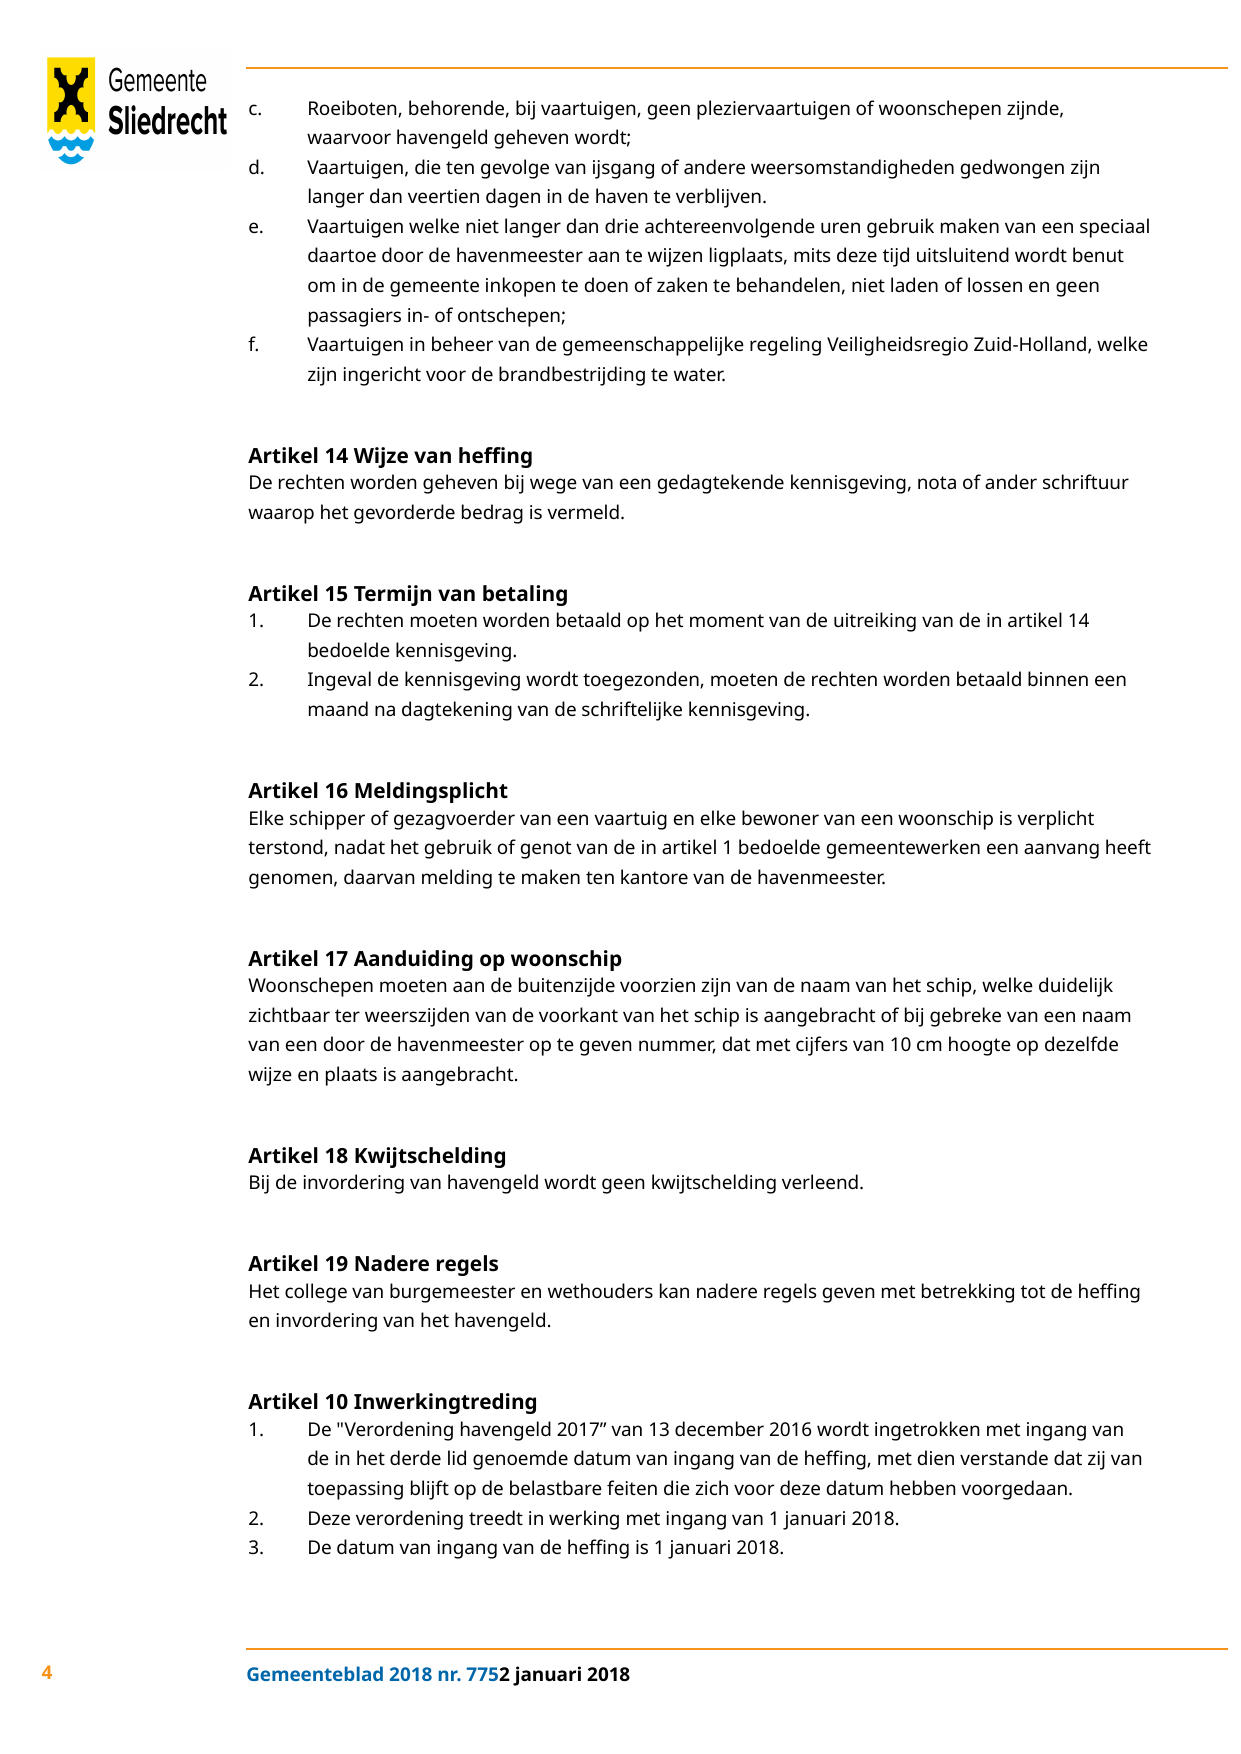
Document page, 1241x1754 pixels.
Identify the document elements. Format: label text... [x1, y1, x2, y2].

text Het college van burgemeester en wethouders kan nadere regels geven met betrekking tot de heffing en invordering van het havengeld. [248, 1278, 1152, 1333]
text Artikel 10 Inwerkingtreding [248, 1387, 1152, 1416]
text Woonschepen moeten aan de buitenzijde voorzien zijn van de naam van het schip, welke duidelijk zichtbaar ter weerszijden van de voorkant van het schip is aangebracht of bij gebreke van een naam van een door de havenmeester op te geven nummer, dat met cijfers van 10 cm hoogte op dezelfde wijze en plaats is aangebracht. [248, 972, 1152, 1087]
list Vaartuigen in beheer van de gemeenschappelijke regeling Veiligheidsregio Zuid-Holland, welke zijn ingericht voor de brandbestrijding te water. [248, 331, 1152, 387]
list Vaartuigen welke niet langer dan drie achtereenvolgende uren gebruik maken van een speciaal daartoe door de havenmeester aan te wijzen ligplaats, mits deze tijd uitsluitend wordt benut om in de gemeente inkopen te doen of zaken te behandelen, niet laden of lossen en geen passagiers in- of ontschepen; [248, 213, 1152, 328]
text Artikel 19 Nadere regels [248, 1249, 1152, 1278]
text Artikel 16 Meldingsplicht [248, 776, 1152, 805]
text Bij de invordering van havengeld wordt geen kwijtschelding verleend. [248, 1169, 1152, 1195]
text Elke schipper of gezagvoerder van een vaartuig en elke bewoner van een woonschip is verplicht terstond, nadat het gebruik of genot van de in artikel 1 bedoelde gemeentewerken een aanvang heeft genomen, daarvan melding te maken ten kantore van de havenmeester. [248, 805, 1152, 889]
list Vaartuigen, die ten gevolge van ijsgang of andere weersomstandigheden gedwongen zijn langer dan veertien dagen in de haven te verblijven. [248, 154, 1152, 209]
text Artikel 15 Termijn van betaling [248, 579, 1152, 607]
text De rechten worden geheven bij wege van een gedagtekende kennisgeving, nota of ander schriftuur waarop het gevorderde bedrag is vermeld. [248, 469, 1152, 525]
text Artikel 17 Aanduiding op woonschip [248, 944, 1152, 972]
text Artikel 18 Kwijtschelding [248, 1141, 1152, 1169]
list Deze verordening treedt in werking met ingang van 1 januari 2018. [248, 1505, 1152, 1530]
list Roeiboten, behorende, bij vaartuigen, geen pleziervaartuigen of woonschepen zijnde, waarvoor havengeld geheven wordt; [248, 95, 1152, 150]
picture [41, 47, 231, 172]
text Artikel 14 Wijze van heffing [248, 441, 1152, 469]
list De rechten moeten worden betaald op het moment van de uitreiking van de in artikel 14 bedoelde kennisgeving. [248, 607, 1152, 663]
list Ingeval de kennisgeving wordt toegezonden, moeten de rechten worden betaald binnen een maand na dagtekening van de schriftelijke kennisgeving. [248, 667, 1152, 722]
list De "Verordening havengeld 2017” van 13 december 2016 wordt ingetrokken met ingang van de in het derde lid genoemde datum van ingang van de heffing, met dien verstande dat zij van toepassing blijft op de belastbare feiten die zich voor deze datum hebben voorgedaan. [248, 1416, 1152, 1501]
list De datum van ingang van de heffing is 1 januari 2018. [248, 1534, 1152, 1560]
